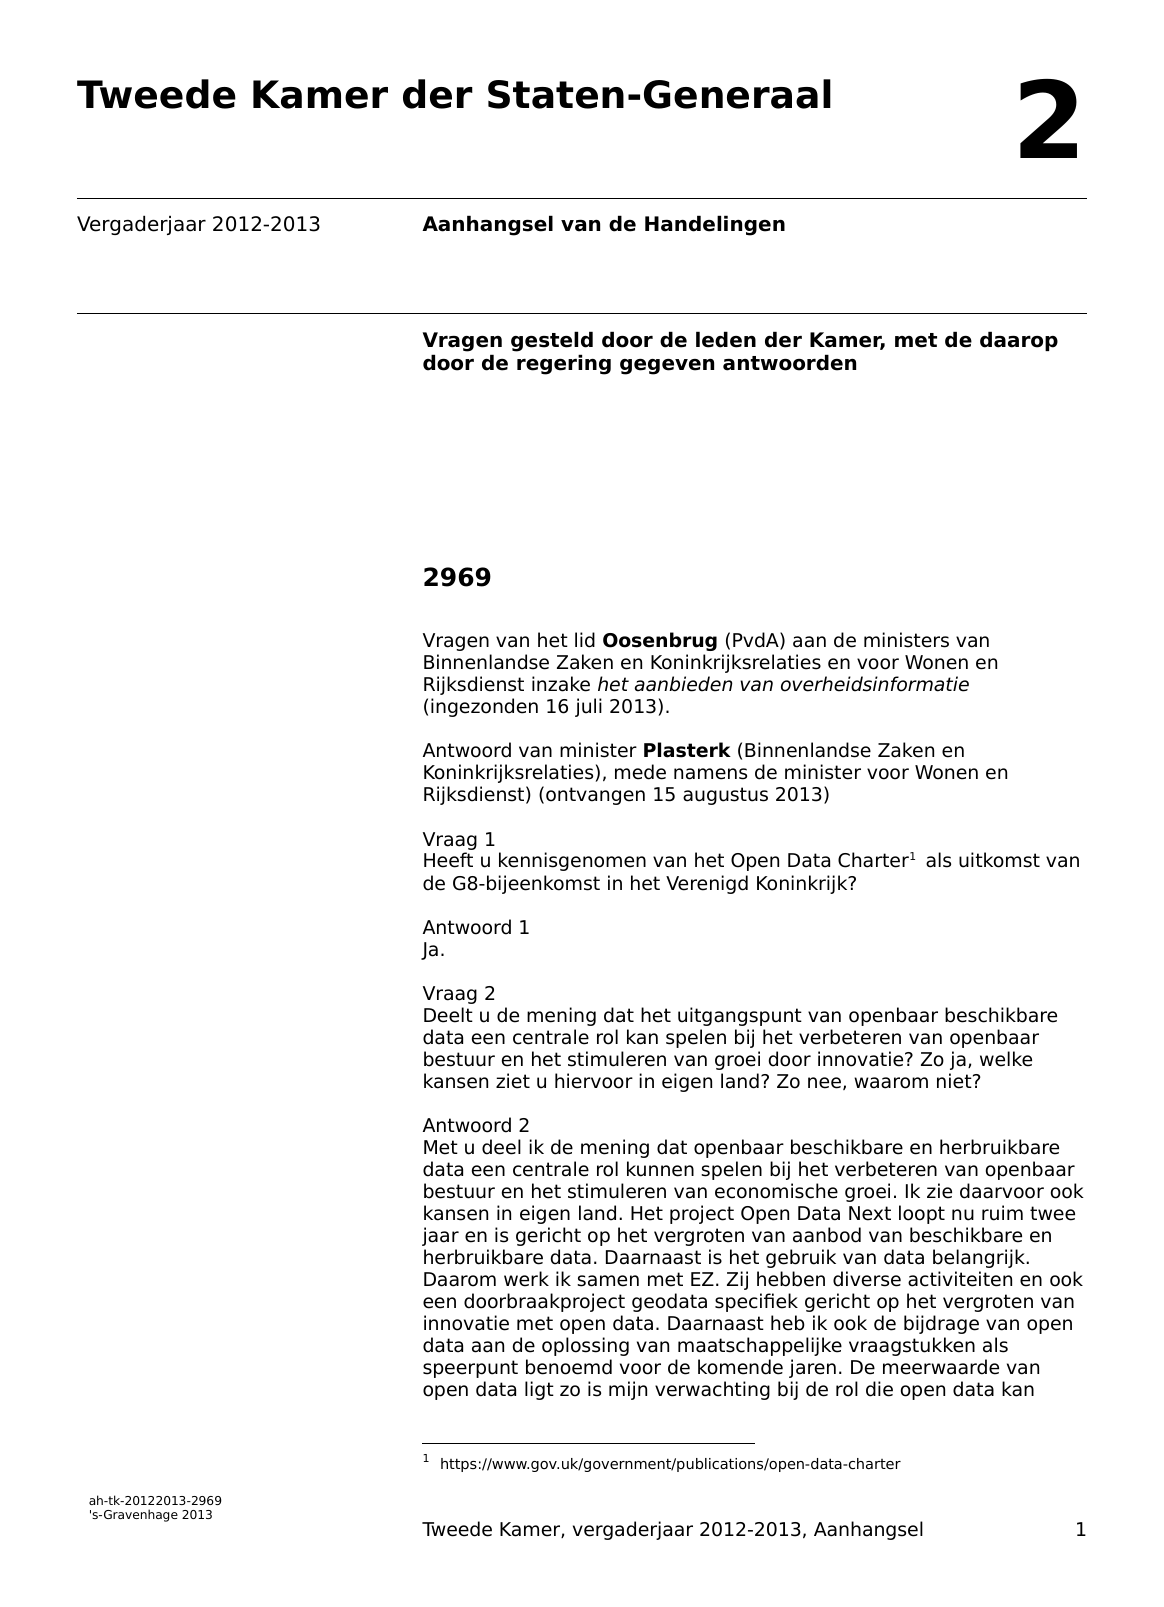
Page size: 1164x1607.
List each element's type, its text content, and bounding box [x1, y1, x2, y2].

text Ja. [422, 938, 1087, 961]
table_cell Vragen gesteld door de leden der Kamer, met de daarop door de regering gegeven antwoorden [422, 314, 1087, 375]
table_cell [77, 314, 422, 375]
text Antwoord 2 [422, 1115, 1087, 1137]
text Met u deel ik de mening dat openbaar beschikbare en herbruikbare data een centrale rol kunnen spelen bij het verbeteren van openbaar bestuur en het stimuleren van economische groei. Ik zie daarvoor ook kansen in eigen land. Het project Open Data Next loopt nu ruim twee jaar en is gericht op het vergroten van aanbod van beschikbare en herbruikbare data. Daarnaast is het gebruik van data belangrijk. Daarom werk ik samen met EZ. Zij hebben diverse activiteiten en ook een doorbraakproject geodata specifiek gericht op het vergroten van innovatie met open data. Daarnaast heb ik ook de bijdrage van open data aan de oplossing van maatschappelijke vraagstukken als speerpunt benoemd voor de komende jaren. De meerwaarde van open data ligt zo is mijn verwachting bij de rol die open data kan [422, 1137, 1087, 1401]
table_cell Aanhangsel van de Handelingen [422, 199, 1087, 313]
table_header Tweede Kamer der Staten-Generaal [77, 59, 886, 198]
text Vraag 1 [422, 828, 1087, 850]
text Vragen van het lid Oosenbrug (PvdA) aan de ministers van Binnenlandse Zaken en Koninkrijksrelaties en voor Wonen en Rijksdienst inzake het aanbieden van overheidsinformatie (ingezonden 16 juli 2013). [422, 630, 1087, 718]
text Antwoord 1 [422, 917, 1087, 938]
text 's-Gravenhage 2013 [88, 1508, 323, 1522]
text https://www.gov.uk/government/publications/open-data-charter [422, 1452, 1087, 1474]
table_cell Vergaderjaar 2012-2013 [77, 199, 422, 313]
table_header 2 [886, 59, 1087, 198]
text Vraag 2 [422, 983, 1087, 1005]
text Heeft u kennisgenomen van het Open Data Charter als uitkomst van de G8-bijeenkomst in het Verenigd Koninkrijk? [422, 850, 1087, 894]
text 2969 [422, 563, 1087, 592]
text Deelt u de mening dat het uitgangspunt van openbaar beschikbare data een centrale rol kan spelen bij het verbeteren van openbaar bestuur en het stimuleren van groei door innovatie? Zo ja, welke kansen ziet u hiervoor in eigen land? Zo nee, waarom niet? [422, 1005, 1087, 1093]
text ah-tk-20122013-2969 [88, 1494, 323, 1508]
text Antwoord van minister Plasterk (Binnenlandse Zaken en Koninkrijksrelaties), mede namens de minister voor Wonen en Rijksdienst) (ontvangen 15 augustus 2013) [422, 740, 1087, 806]
